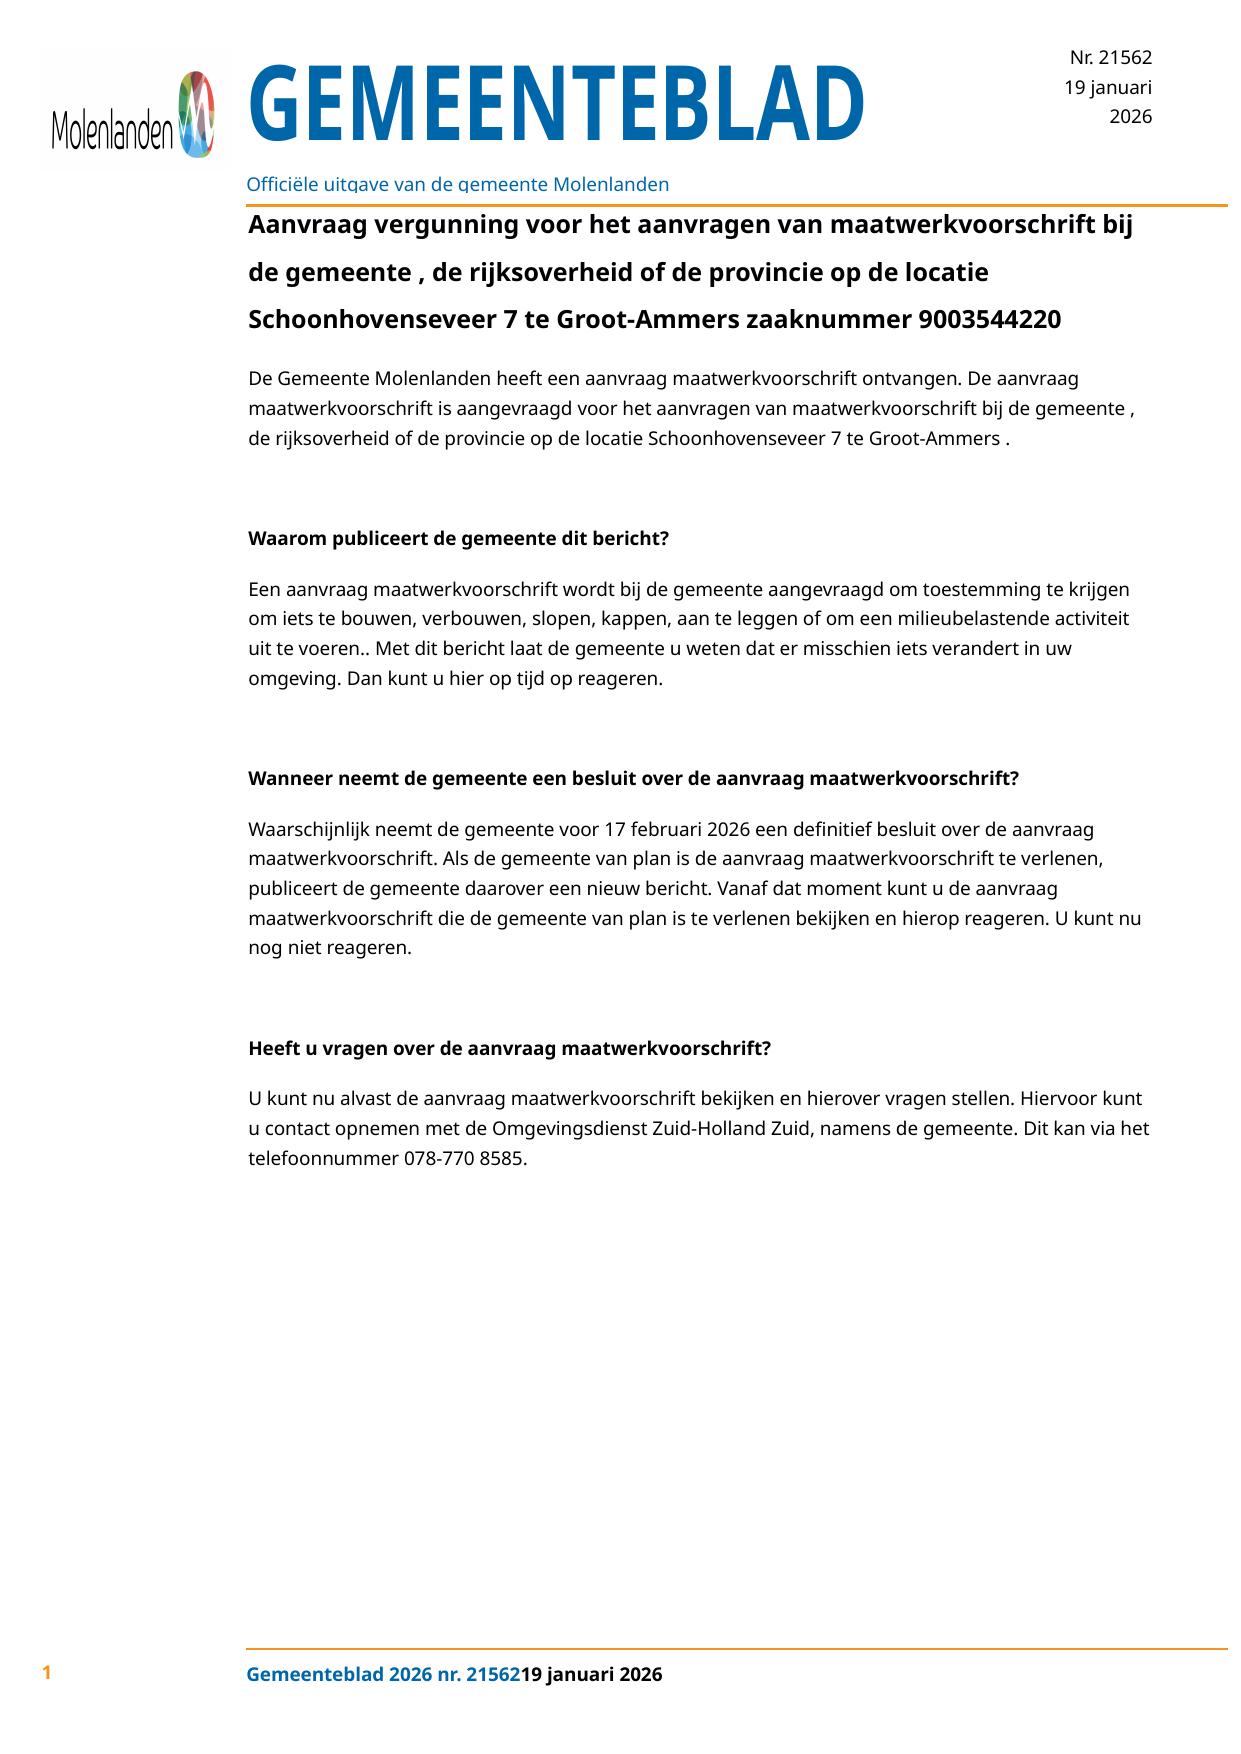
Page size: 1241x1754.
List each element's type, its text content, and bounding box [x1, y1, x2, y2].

text Heeft u vragen over de aanvraag maatwerkvoorschrift? [248, 1035, 1152, 1061]
text Een aanvraag maatwerkvoorschrift wordt bij de gemeente aangevraagd om toestemming te krijgen om iets te bouwen, verbouwen, slopen, kappen, aan te leggen of om een milieubelastende activiteit uit te voeren.. Met dit bericht laat de gemeente u weten dat er misschien iets verandert in uw omgeving. Dan kunt u hier op tijd op reageren. [248, 576, 1152, 690]
text Wanneer neemt de gemeente een besluit over de aanvraag maatwerkvoorschrift? [248, 766, 1152, 791]
text Aanvraag vergunning voor het aanvragen van maatwerkvoorschrift bij de gemeente , de rijksoverheid of de provincie op de locatie Schoonhovenseveer 7 te Groot-Ammers zaaknummer 9003544220 [248, 207, 1152, 336]
text Waarschijnlijk neemt de gemeente voor 17 februari 2026 een definitief besluit over de aanvraag maatwerkvoorschrift. Als de gemeente van plan is de aanvraag maatwerkvoorschrift te verlenen, publiceert de gemeente daarover een nieuw bericht. Vanaf dat moment kunt u de aanvraag maatwerkvoorschrift die de gemeente van plan is te verlenen bekijken en hierop reageren. U kunt nu nog niet reageren. [248, 816, 1152, 960]
picture [41, 47, 231, 172]
text De Gemeente Molenlanden heeft een aanvraag maatwerkvoorschrift ontvangen. De aanvraag maatwerkvoorschrift is aangevraagd voor het aanvragen van maatwerkvoorschrift bij de gemeente , de rijksoverheid of de provincie op de locatie Schoonhovenseveer 7 te Groot-Ammers . [248, 366, 1152, 450]
text Waarom publiceert de gemeente dit bericht? [248, 526, 1152, 551]
text U kunt nu alvast de aanvraag maatwerkvoorschrift bekijken en hierover vragen stellen. Hiervoor kunt u contact opnemen met de Omgevingsdienst Zuid-Holland Zuid, namens de gemeente. Dit kan via het telefoonnummer 078-770 8585. [248, 1086, 1152, 1170]
